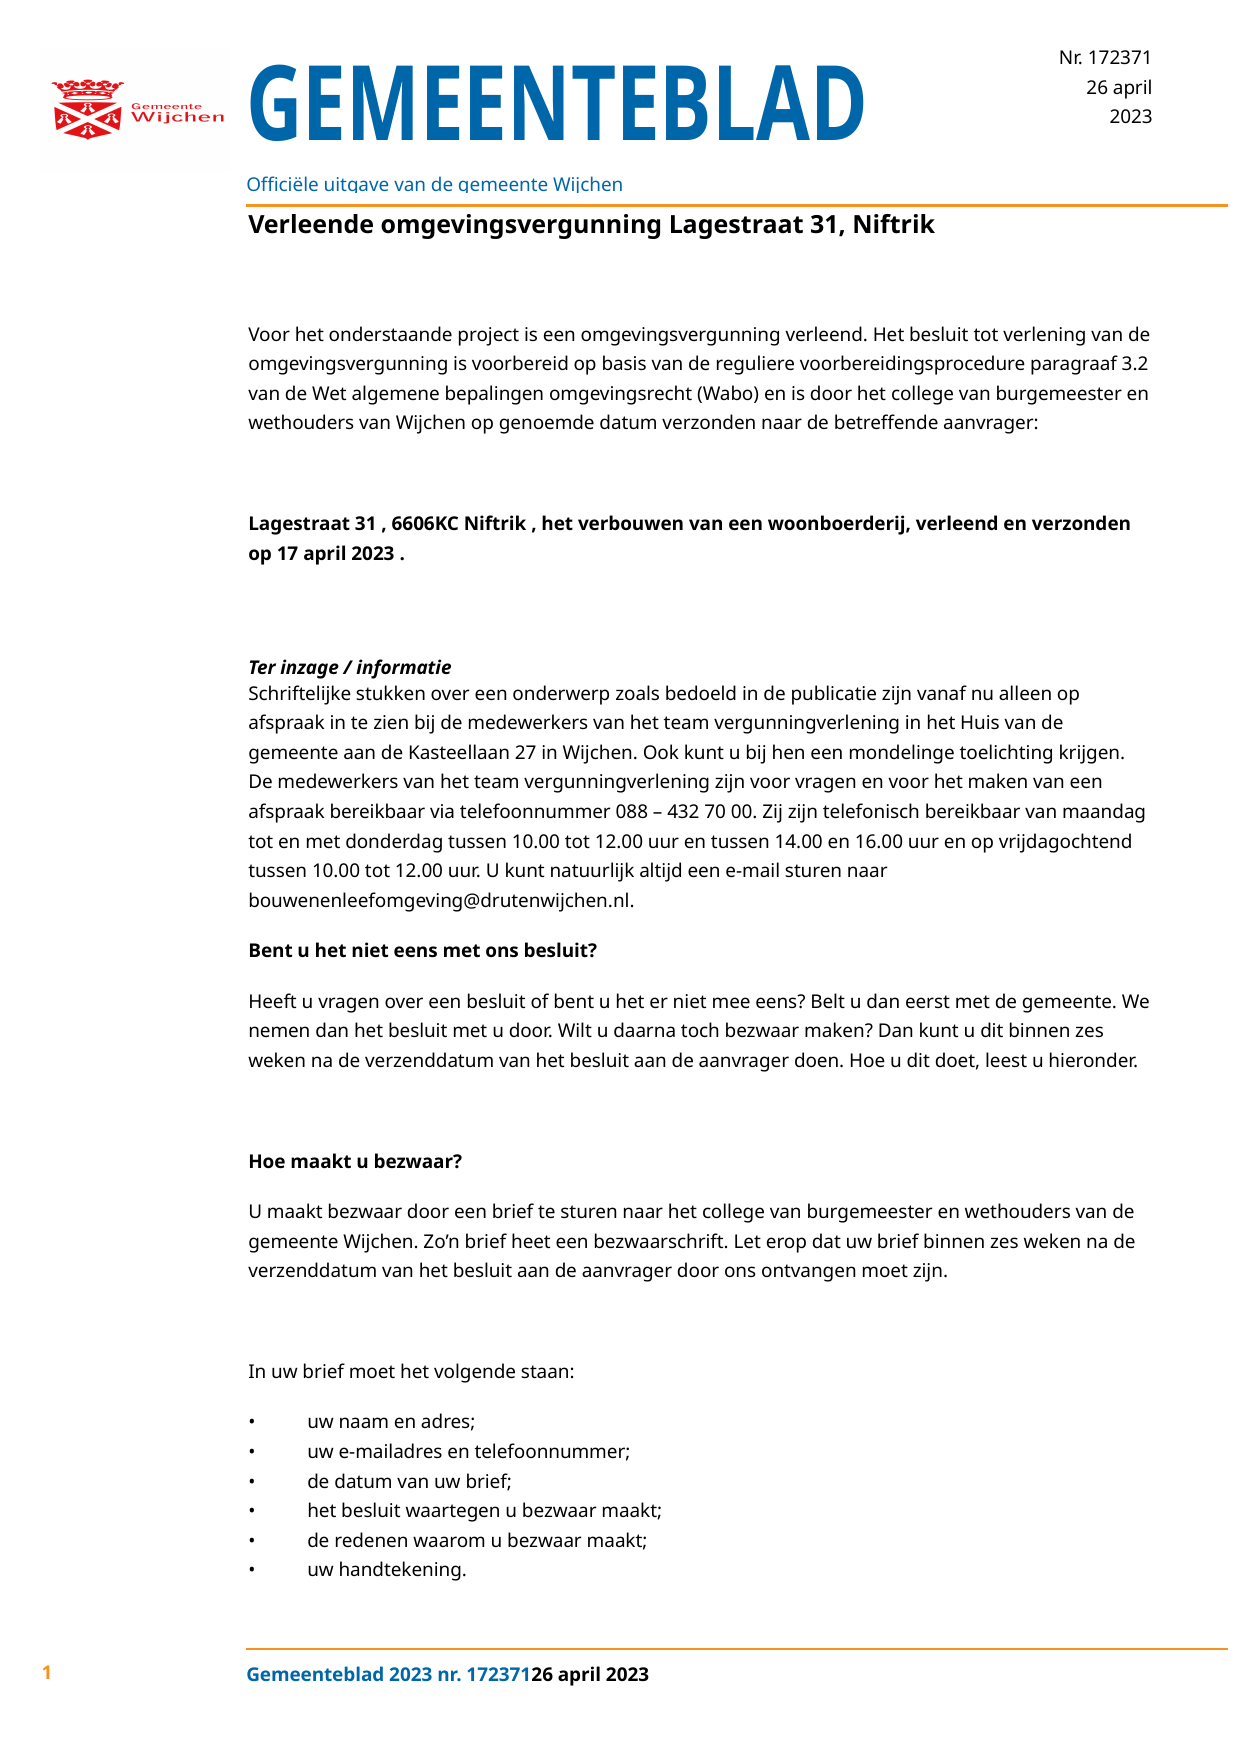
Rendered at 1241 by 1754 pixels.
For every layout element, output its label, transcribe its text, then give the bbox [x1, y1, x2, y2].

list het besluit waartegen u bezwaar maakt; [248, 1497, 1152, 1523]
text Ter inzage / informatie [248, 654, 1152, 680]
text Voor het onderstaande project is een omgevingsvergunning verleend. Het besluit tot verlening van de omgevingsvergunning is voorbereid op basis van de reguliere voorbereidingsprocedure paragraaf 3.2 van de Wet algemene bepalingen omgevingsrecht (Wabo) en is door het college van burgemeester en wethouders van Wijchen op genoemde datum verzonden naar de betreffende aanvrager: [248, 321, 1152, 435]
text Lagestraat 31 , 6606KC Niftrik , het verbouwen van een woonboerderij, verleend en verzonden op 17 april 2023 . [248, 510, 1152, 566]
list uw handtekening. [248, 1557, 1152, 1582]
list uw e-mailadres en telefoonnummer; [248, 1438, 1152, 1464]
text U maakt bezwaar door een brief te sturen naar het college van burgemeester en wethouders van de gemeente Wijchen. Zo’n brief heet een bezwaarschrift. Let erop dat uw brief binnen zes weken na de verzenddatum van het besluit aan de aanvrager door ons ontvangen moet zijn. [248, 1198, 1152, 1283]
text Bent u het niet eens met ons besluit? [248, 937, 1152, 963]
text Schriftelijke stukken over een onderwerp zoals bedoeld in de publicatie zijn vanaf nu alleen op afspraak in te zien bij de medewerkers van het team vergunningverlening in het Huis van de gemeente aan de Kasteellaan 27 in Wijchen. Ook kunt u bij hen een mondelinge toelichting krijgen. De medewerkers van het team vergunningverlening zijn voor vragen en voor het maken van een afspraak bereikbaar via telefoonnummer 088 – 432 70 00. Zij zijn telefonisch bereikbaar van maandag tot en met donderdag tussen 10.00 tot 12.00 uur en tussen 14.00 en 16.00 uur en op vrijdagochtend tussen 10.00 tot 12.00 uur. U kunt natuurlijk altijd een e-mail sturen naar bouwenenleefomgeving@drutenwijchen.nl. [248, 680, 1152, 913]
text Heeft u vragen over een besluit of bent u het er niet mee eens? Belt u dan eerst met de gemeente. We nemen dan het besluit met u door. Wilt u daarna toch bezwaar maken? Dan kunt u dit binnen zes weken na de verzenddatum van het besluit aan de aanvrager doen. Hoe u dit doet, leest u hieronder. [248, 988, 1152, 1073]
text Hoe maakt u bezwaar? [248, 1148, 1152, 1174]
text In uw brief moet het volgende staan: [248, 1358, 1152, 1384]
picture [41, 47, 231, 172]
text Verleende omgevingsvergunning Lagestraat 31, Niftrik [248, 207, 1152, 241]
list de datum van uw brief; [248, 1468, 1152, 1494]
list de redenen waarom u bezwaar maakt; [248, 1527, 1152, 1553]
list uw naam en adres; [248, 1409, 1152, 1434]
